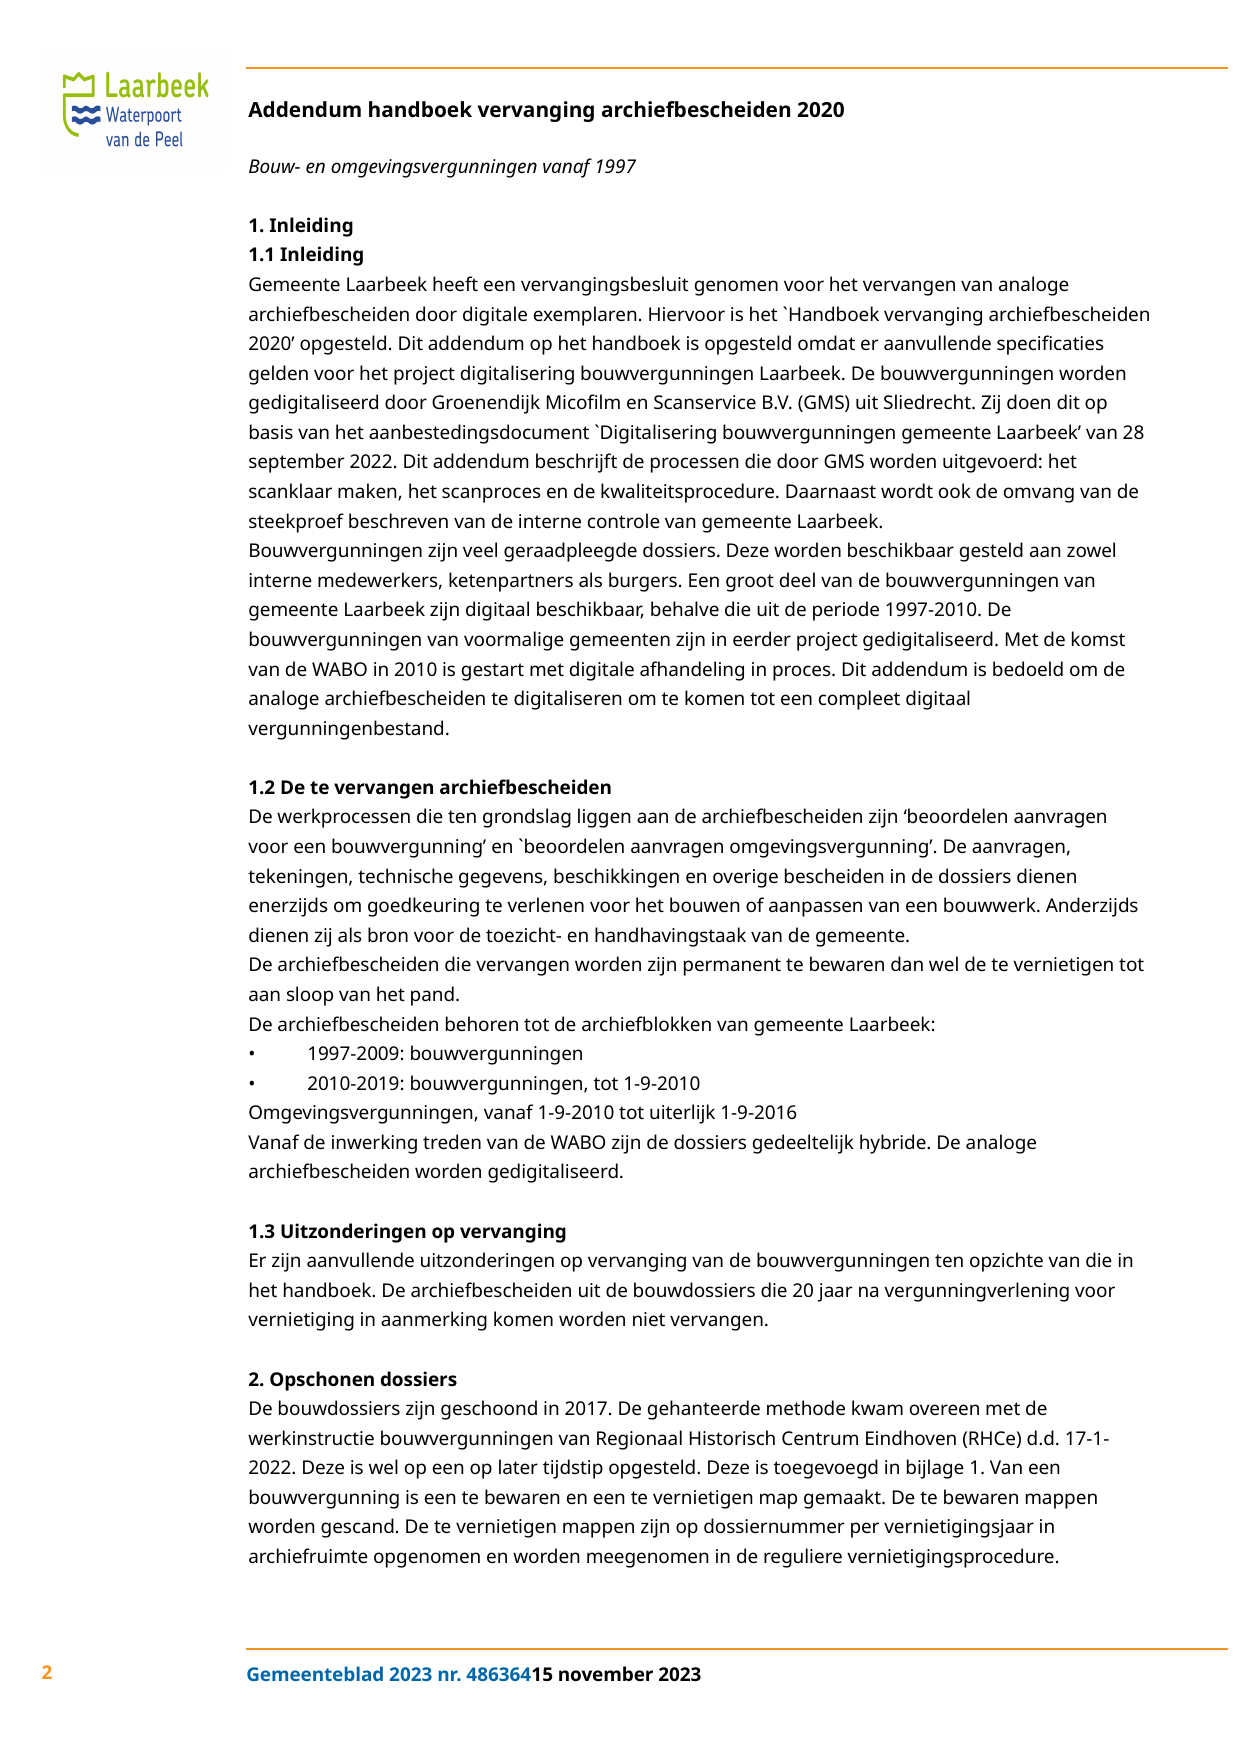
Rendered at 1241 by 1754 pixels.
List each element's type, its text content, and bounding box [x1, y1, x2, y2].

text 1. Inleiding [248, 212, 1152, 238]
text Bouwvergunningen zijn veel geraadpleegde dossiers. Deze worden beschikbaar gesteld aan zowel interne medewerkers, ketenpartners als burgers. Een groot deel van de bouwvergunningen van gemeente Laarbeek zijn digitaal beschikbaar, behalve die uit de periode 1997-2010. De bouwvergunningen van voormalige gemeenten zijn in eerder project gedigitaliseerd. Met de komst van de WABO in 2010 is gestart met digitale afhandeling in proces. Dit addendum is bedoeld om de analoge archiefbescheiden te digitaliseren om te komen tot een compleet digitaal vergunningenbestand. [248, 537, 1152, 741]
text Addendum handboek vervanging archiefbescheiden 2020 [248, 95, 1152, 123]
text De bouwdossiers zijn geschoond in 2017. De gehanteerde methode kwam overeen met de werkinstructie bouwvergunningen van Regionaal Historisch Centrum Eindhoven (RHCe) d.d. 17-1-2022. Deze is wel op een op later tijdstip opgesteld. Deze is toegevoegd in bijlage 1. Van een bouwvergunning is een te bewaren en een te vernietigen map gemaakt. De te bewaren mappen worden gescand. De te vernietigen mappen zijn op dossiernummer per vernietigingsjaar in archiefruimte opgenomen en worden meegenomen in de reguliere vernietigingsprocedure. [248, 1395, 1152, 1569]
picture [41, 47, 231, 172]
text Er zijn aanvullende uitzonderingen op vervanging van de bouwvergunningen ten opzichte van die in het handboek. De archiefbescheiden uit de bouwdossiers die 20 jaar na vergunningverlening voor vernietiging in aanmerking komen worden niet vervangen. [248, 1247, 1152, 1332]
text 1.2 De te vervangen archiefbescheiden [248, 774, 1152, 800]
text De archiefbescheiden die vervangen worden zijn permanent te bewaren dan wel de te vernietigen tot aan sloop van het pand. [248, 952, 1152, 1007]
list 2010-2019: bouwvergunningen, tot 1-9-2010 [248, 1070, 1152, 1096]
text Bouw- en omgevingsvergunningen vanaf 1997 [248, 153, 1152, 179]
text De werkprocessen die ten grondslag liggen aan de archiefbescheiden zijn ‘beoordelen aanvragen voor een bouwvergunning’ en `beoordelen aanvragen omgevingsvergunning’. De aanvragen, tekeningen, technische gegevens, beschikkingen en overige bescheiden in de dossiers dienen enerzijds om goedkeuring te verlenen voor het bouwen of aanpassen van een bouwwerk. Anderzijds dienen zij als bron voor de toezicht- en handhavingstaak van de gemeente. [248, 804, 1152, 948]
text De archiefbescheiden behoren tot de archiefblokken van gemeente Laarbeek: [248, 1011, 1152, 1037]
text 2. Opschonen dossiers [248, 1366, 1152, 1392]
text Gemeente Laarbeek heeft een vervangingsbesluit genomen voor het vervangen van analoge archiefbescheiden door digitale exemplaren. Hiervoor is het `Handboek vervanging archiefbescheiden 2020’ opgesteld. Dit addendum op het handboek is opgesteld omdat er aanvullende specificaties gelden voor het project digitalisering bouwvergunningen Laarbeek. De bouwvergunningen worden gedigitaliseerd door Groenendijk Micofilm en Scanservice B.V. (GMS) uit Sliedrecht. Zij doen dit op basis van het aanbestedingsdocument `Digitalisering bouwvergunningen gemeente Laarbeek’ van 28 september 2022. Dit addendum beschrijft de processen die door GMS worden uitgevoerd: het scanklaar maken, het scanproces en de kwaliteitsprocedure. Daarnaast wordt ook de omvang van de steekproef beschreven van de interne controle van gemeente Laarbeek. [248, 271, 1152, 534]
text Vanaf de inwerking treden van de WABO zijn de dossiers gedeeltelijk hybride. De analoge archiefbescheiden worden gedigitaliseerd. [248, 1129, 1152, 1184]
text 1.1 Inleiding [248, 242, 1152, 267]
text 1.3 Uitzonderingen op vervanging [248, 1218, 1152, 1244]
text Omgevingsvergunningen, vanaf 1-9-2010 tot uiterlijk 1-9-2016 [248, 1099, 1152, 1125]
list 1997-2009: bouwvergunningen [248, 1040, 1152, 1066]
